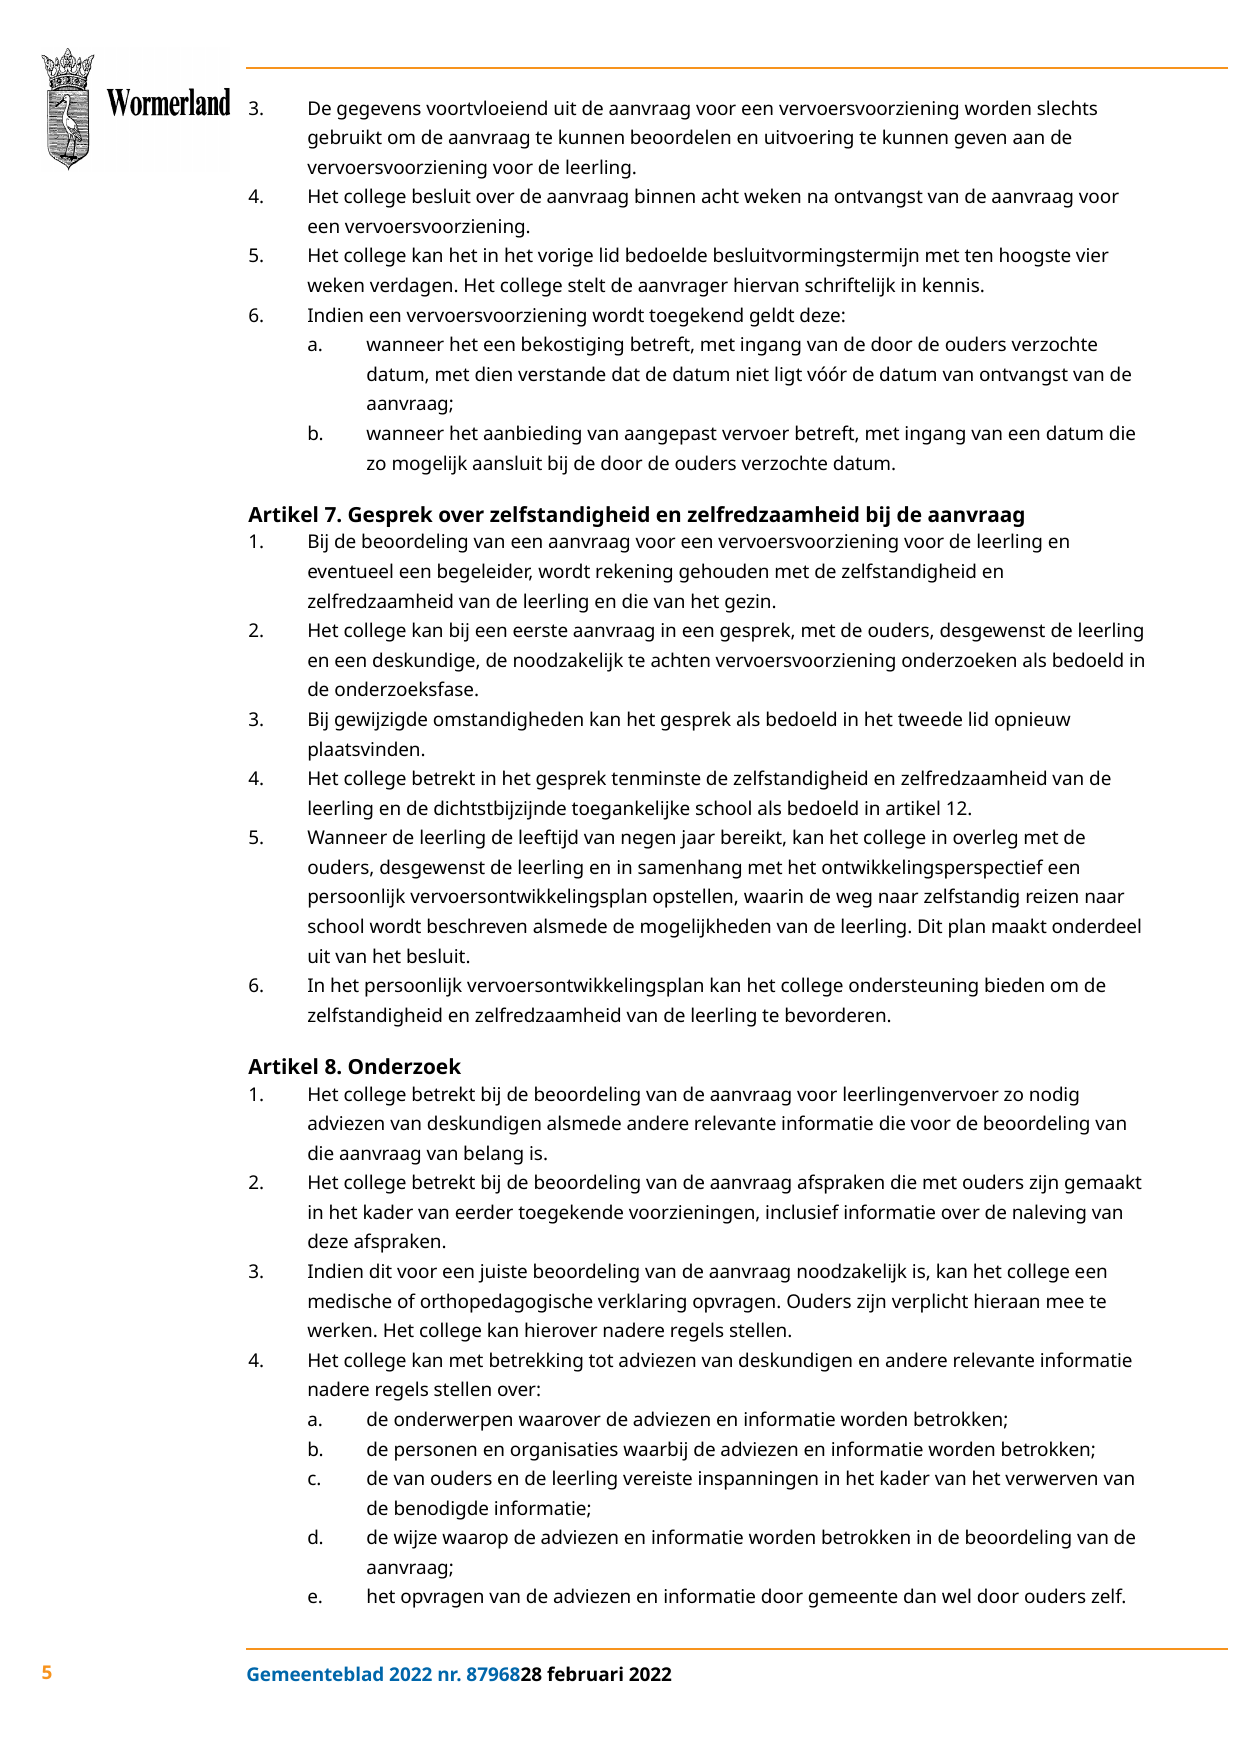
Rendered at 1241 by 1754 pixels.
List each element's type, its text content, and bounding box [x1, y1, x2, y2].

list de wijze waarop de adviezen en informatie worden betrokken in de beoordeling van de aanvraag; [307, 1524, 1152, 1580]
list Het college kan het in het vorige lid bedoelde besluitvormingstermijn met ten hoogste vier weken verdagen. Het college stelt de aanvrager hiervan schriftelijk in kennis. [248, 243, 1152, 298]
list Indien dit voor een juiste beoordeling van de aanvraag noodzakelijk is, kan het college een medische of orthopedagogische verklaring opvragen. Ouders zijn verplicht hieraan mee te werken. Het college kan hierover nadere regels stellen. [248, 1258, 1152, 1343]
list De gegevens voortvloeiend uit de aanvraag voor een vervoersvoorziening worden slechts gebruikt om de aanvraag te kunnen beoordelen en uitvoering te kunnen geven aan de vervoersvoorziening voor de leerling. [248, 95, 1152, 180]
list Het college kan met betrekking tot adviezen van deskundigen en andere relevante informatie nadere regels stellen over: [248, 1347, 1152, 1402]
list het opvragen van de adviezen en informatie door gemeente dan wel door ouders zelf. [307, 1584, 1152, 1609]
list de personen en organisaties waarbij de adviezen en informatie worden betrokken; [307, 1436, 1152, 1462]
list Het college betrekt in het gesprek tenminste de zelfstandigheid en zelfredzaamheid van de leerling en de dichtstbijzijnde toegankelijke school als bedoeld in artikel 12. [248, 765, 1152, 821]
list Het college besluit over de aanvraag binnen acht weken na ontvangst van de aanvraag voor een vervoersvoorziening. [248, 183, 1152, 239]
list Het college betrekt bij de beoordeling van de aanvraag afspraken die met ouders zijn gemaakt in het kader van eerder toegekende voorzieningen, inclusief informatie over de naleving van deze afspraken. [248, 1169, 1152, 1254]
list In het persoonlijk vervoersontwikkelingsplan kan het college ondersteuning bieden om de zelfstandigheid en zelfredzaamheid van de leerling te bevorderen. [248, 972, 1152, 1028]
list Het college kan bij een eerste aanvraag in een gesprek, met de ouders, desgewenst de leerling en een deskundige, de noodzakelijk te achten vervoersvoorziening onderzoeken als bedoeld in de onderzoeksfase. [248, 617, 1152, 702]
picture [41, 47, 231, 172]
list Bij gewijzigde omstandigheden kan het gesprek als bedoeld in het tweede lid opnieuw plaatsvinden. [248, 706, 1152, 761]
list Indien een vervoersvoorziening wordt toegekend geldt deze: [248, 302, 1152, 328]
text Artikel 8. Onderzoek [248, 1052, 1152, 1081]
list Het college betrekt bij de beoordeling van de aanvraag voor leerlingenvervoer zo nodig adviezen van deskundigen alsmede andere relevante informatie die voor de beoordeling van die aanvraag van belang is. [248, 1081, 1152, 1166]
list wanneer het aanbieding van aangepast vervoer betreft, met ingang van een datum die zo mogelijk aansluit bij de door de ouders verzochte datum. [307, 420, 1152, 476]
list wanneer het een bekostiging betreft, met ingang van de door de ouders verzochte datum, met dien verstande dat de datum niet ligt vóór de datum van ontvangst van de aanvraag; [307, 331, 1152, 416]
list de onderwerpen waarover de adviezen en informatie worden betrokken; [307, 1406, 1152, 1432]
text Artikel 7. Gesprek over zelfstandigheid en zelfredzaamheid bij de aanvraag [248, 500, 1152, 529]
list Wanneer de leerling de leeftijd van negen jaar bereikt, kan het college in overleg met de ouders, desgewenst de leerling en in samenhang met het ontwikkelingsperspectief een persoonlijk vervoersontwikkelingsplan opstellen, waarin de weg naar zelfstandig reizen naar school wordt beschreven alsmede de mogelijkheden van de leerling. Dit plan maakt onderdeel uit van het besluit. [248, 824, 1152, 968]
list de van ouders en de leerling vereiste inspanningen in het kader van het verwerven van de benodigde informatie; [307, 1465, 1152, 1521]
list Bij de beoordeling van een aanvraag voor een vervoersvoorziening voor de leerling en eventueel een begeleider, wordt rekening gehouden met de zelfstandigheid en zelfredzaamheid van de leerling en die van het gezin. [248, 529, 1152, 613]
